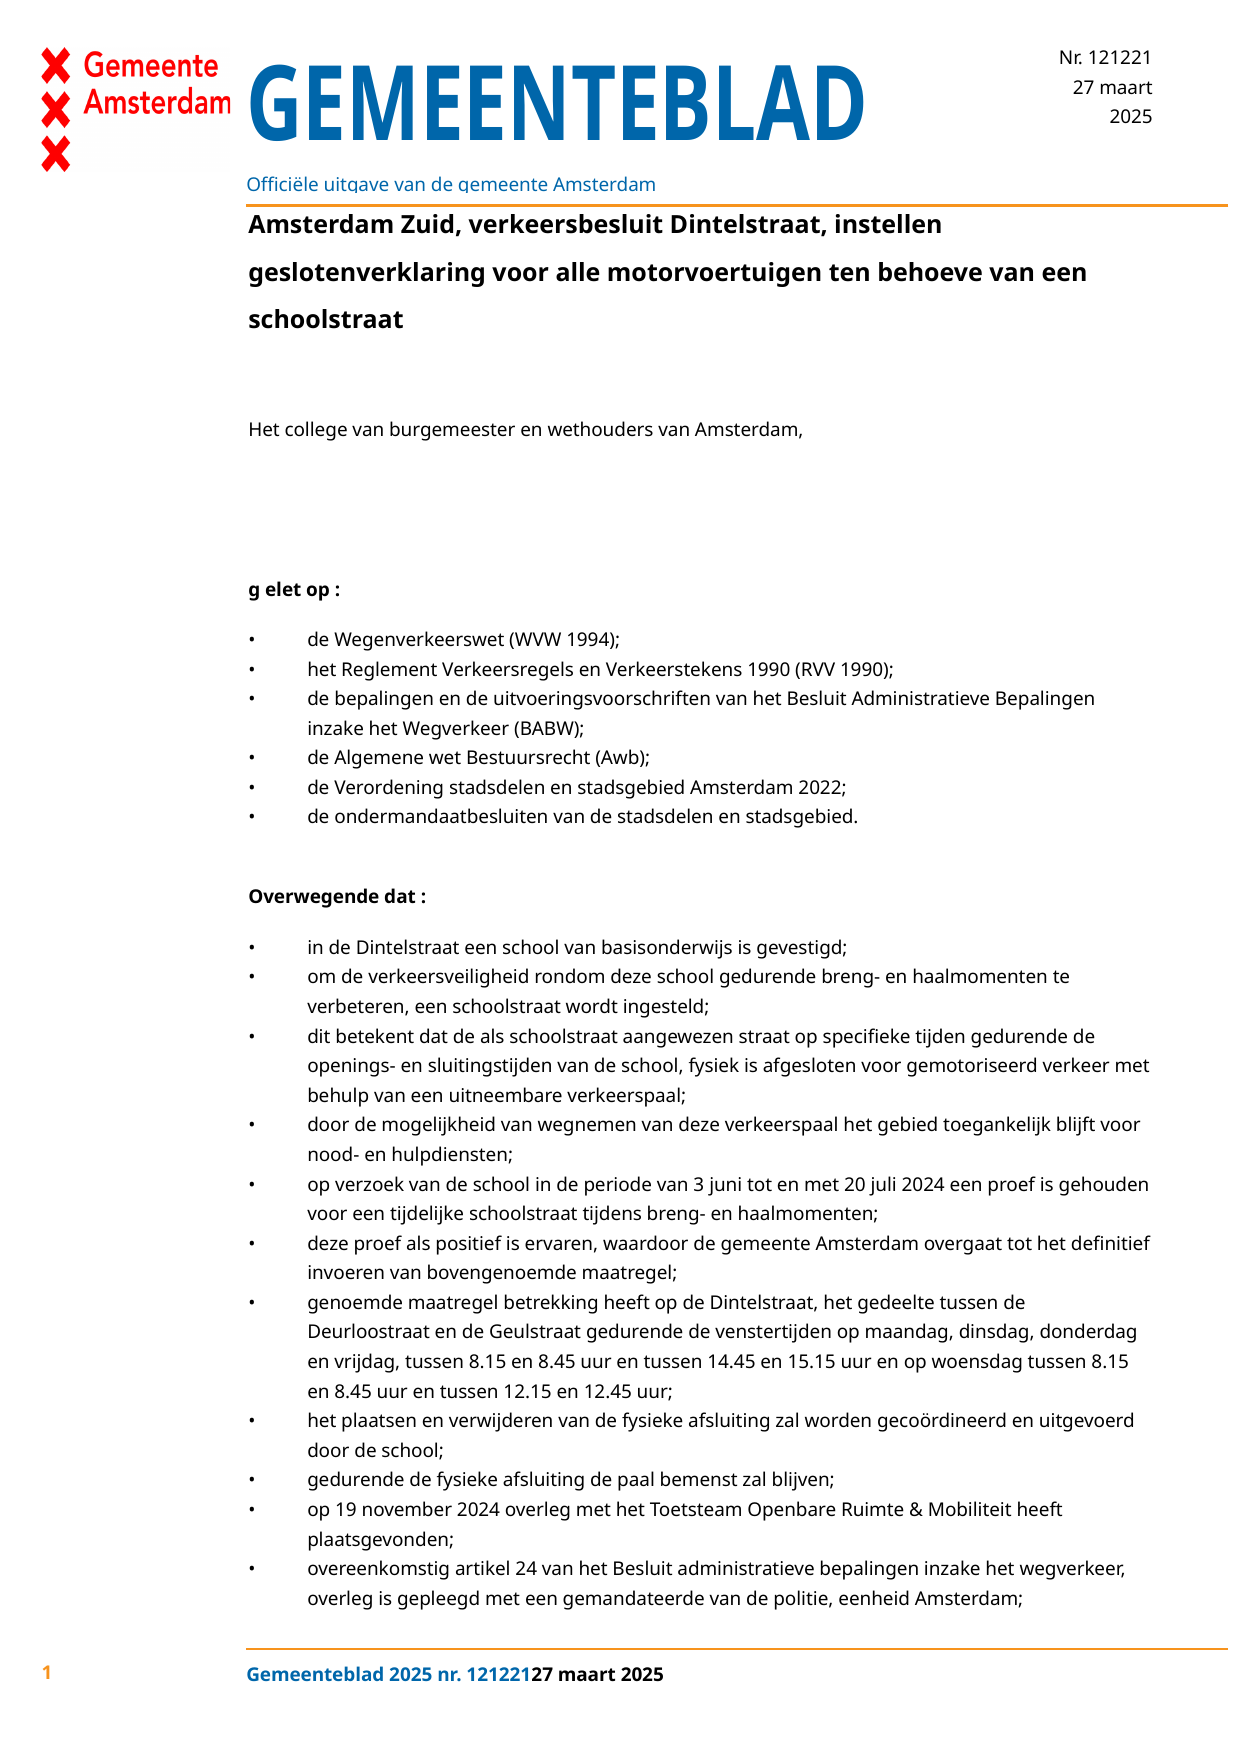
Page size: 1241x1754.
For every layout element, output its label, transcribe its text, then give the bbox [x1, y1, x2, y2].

list de Algemene wet Bestuursrecht (Awb); [248, 744, 1152, 770]
text Amsterdam Zuid, verkeersbesluit Dintelstraat, instellen geslotenverklaring voor alle motorvoertuigen ten behoeve van een schoolstraat [248, 207, 1152, 336]
list door de mogelijkheid van wegnemen van deze verkeerspaal het gebied toegankelijk blijft voor nood- en hulpdiensten; [248, 1112, 1152, 1167]
list gedurende de fysieke afsluiting de paal bemenst zal blijven; [248, 1467, 1152, 1492]
text g elet op : [248, 576, 1152, 602]
list dit betekent dat de als schoolstraat aangewezen straat op specifieke tijden gedurende de openings- en sluitingstijden van de school, fysiek is afgesloten voor gemotoriseerd verkeer met behulp van een uitneembare verkeerspaal; [248, 1023, 1152, 1108]
list overeenkomstig artikel 24 van het Besluit administratieve bepalingen inzake het wegverkeer, overleg is gepleegd met een gemandateerde van de politie, eenheid Amsterdam; [248, 1555, 1152, 1611]
text Overwegende dat : [248, 884, 1152, 909]
list in de Dintelstraat een school van basisonderwijs is gevestigd; [248, 934, 1152, 960]
list deze proef als positief is ervaren, waardoor de gemeente Amsterdam overgaat tot het definitief invoeren van bovengenoemde maatregel; [248, 1230, 1152, 1285]
list de Verordening stadsdelen en stadsgebied Amsterdam 2022; [248, 774, 1152, 800]
picture [41, 47, 231, 172]
list op 19 november 2024 overleg met het Toetsteam Openbare Ruimte & Mobiliteit heeft plaatsgevonden; [248, 1496, 1152, 1552]
list het Reglement Verkeersregels en Verkeerstekens 1990 (RVV 1990); [248, 656, 1152, 682]
list de bepalingen en de uitvoeringsvoorschriften van het Besluit Administratieve Bepalingen inzake het Wegverkeer (BABW); [248, 685, 1152, 741]
list genoemde maatregel betrekking heeft op de Dintelstraat, het gedeelte tussen de Deurloostraat en de Geulstraat gedurende de venstertijden op maandag, dinsdag, donderdag en vrijdag, tussen 8.15 en 8.45 uur en tussen 14.45 en 15.15 uur en op woensdag tussen 8.15 en 8.45 uur en tussen 12.15 en 12.45 uur; [248, 1289, 1152, 1404]
text Het college van burgemeester en wethouders van Amsterdam, [248, 416, 1152, 442]
list de Wegenverkeerswet (WVW 1994); [248, 626, 1152, 652]
list om de verkeersveiligheid rondom deze school gedurende breng- en haalmomenten te verbeteren, een schoolstraat wordt ingesteld; [248, 964, 1152, 1019]
list op verzoek van de school in de periode van 3 juni tot en met 20 juli 2024 een proef is gehouden voor een tijdelijke schoolstraat tijdens breng- en haalmomenten; [248, 1171, 1152, 1226]
list de ondermandaatbesluiten van de stadsdelen en stadsgebied. [248, 804, 1152, 829]
list het plaatsen en verwijderen van de fysieke afsluiting zal worden gecoördineerd en uitgevoerd door de school; [248, 1407, 1152, 1463]
